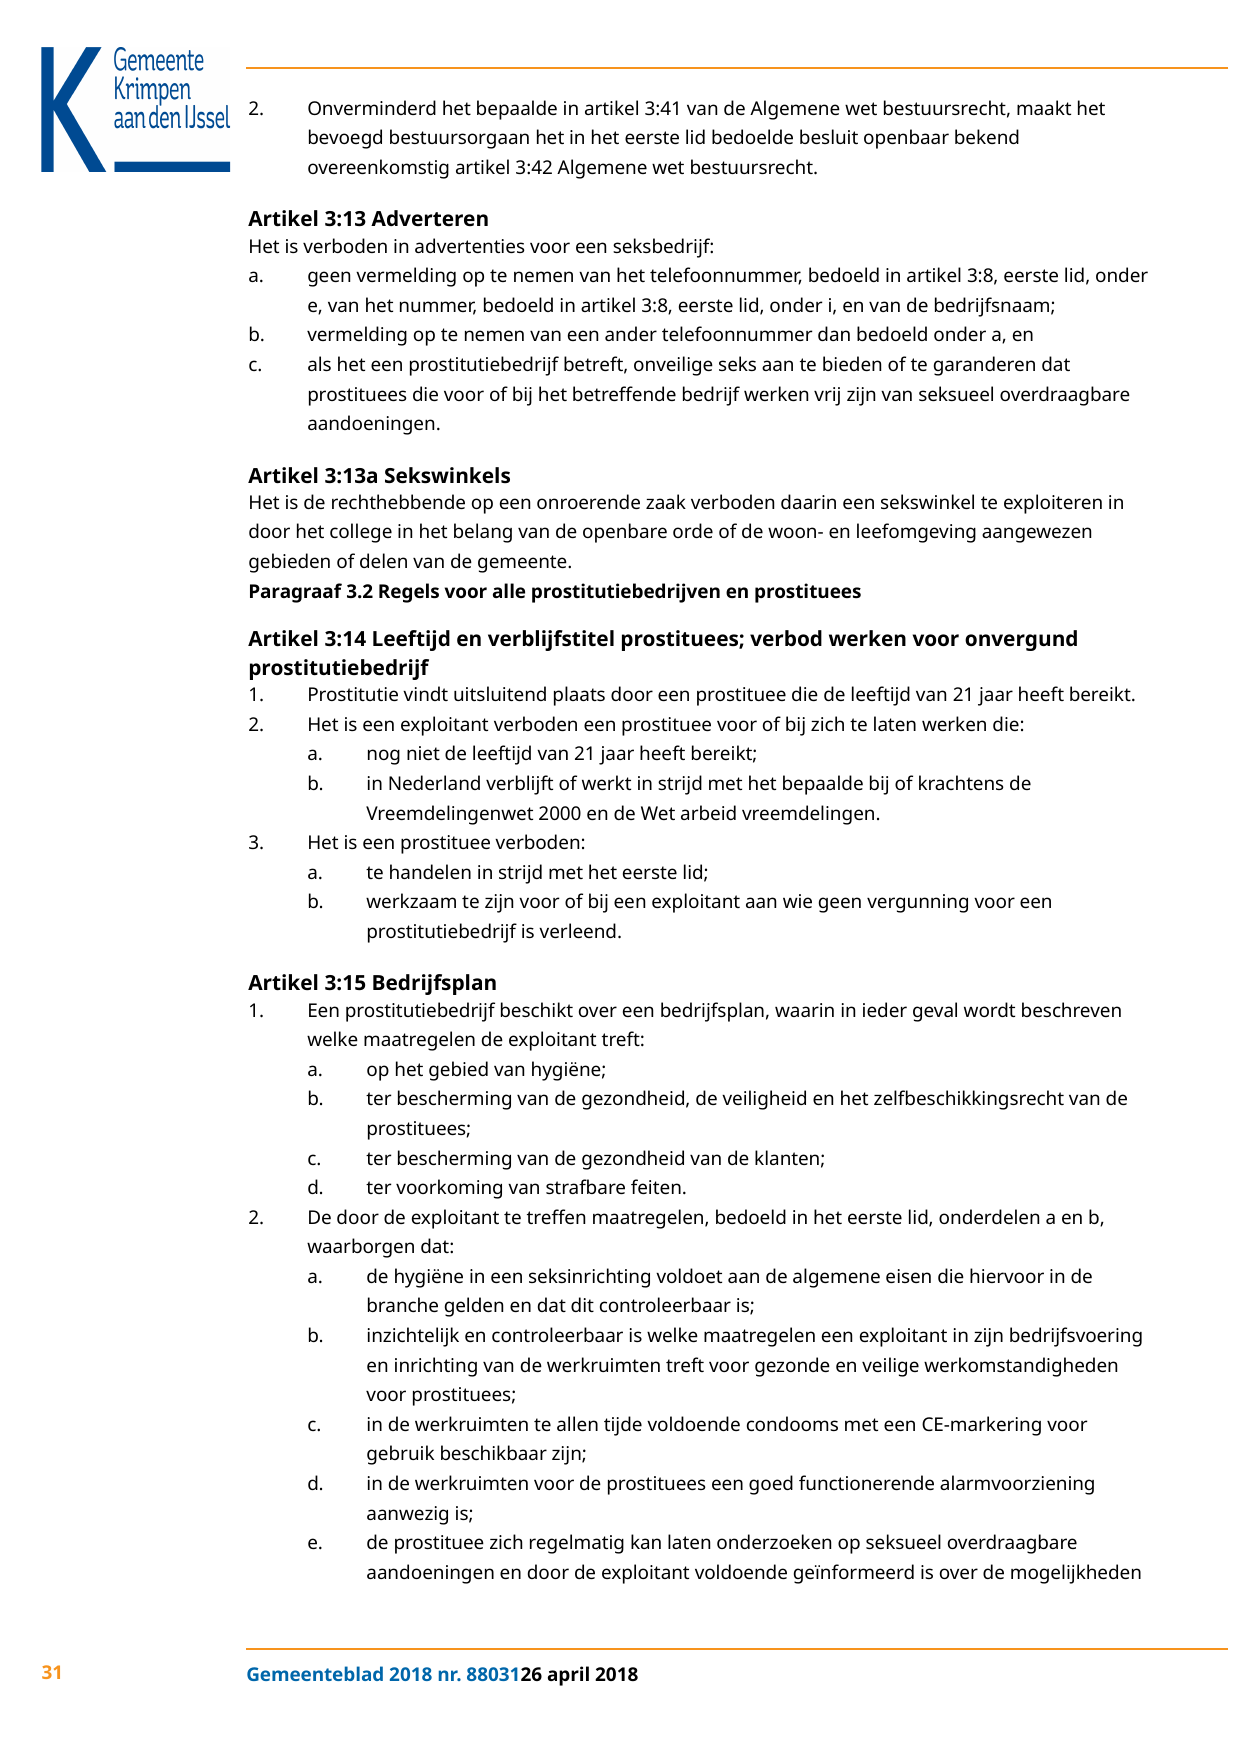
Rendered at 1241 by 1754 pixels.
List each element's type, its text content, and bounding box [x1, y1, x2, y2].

text Het is de rechthebbende op een onroerende zaak verboden daarin een sekswinkel te exploiteren in door het college in het belang van de openbare orde of de woon- en leefomgeving aangewezen gebieden of delen van de gemeente. [248, 489, 1152, 574]
list in de werkruimten te allen tijde voldoende condooms met een CE-markering voor gebruik beschikbaar zijn; [307, 1411, 1152, 1466]
list ter voorkoming van strafbare feiten. [307, 1174, 1152, 1200]
text Artikel 3:14 Leeftijd en verblijfstitel prostituees; verbod werken voor onvergund prostitutiebedrijf [248, 624, 1152, 681]
text Het is verboden in advertenties voor een seksbedrijf: [248, 233, 1152, 258]
list de hygiëne in een seksinrichting voldoet aan de algemene eisen die hiervoor in de branche gelden en dat dit controleerbaar is; [307, 1263, 1152, 1318]
list in de werkruimten voor de prostituees een goed functionerende alarmvoorziening aanwezig is; [307, 1470, 1152, 1526]
list vermelding op te nemen van een ander telefoonnummer dan bedoeld onder a, en [248, 322, 1152, 347]
list nog niet de leeftijd van 21 jaar heeft bereikt; [307, 741, 1152, 766]
list Onverminderd het bepaalde in artikel 3:41 van de Algemene wet bestuursrecht, maakt het bevoegd bestuursorgaan het in het eerste lid bedoelde besluit openbaar bekend overeenkomstig artikel 3:42 Algemene wet bestuursrecht. [248, 95, 1152, 180]
list Prostitutie vindt uitsluitend plaats door een prostituee die de leeftijd van 21 jaar heeft bereikt. [248, 681, 1152, 707]
text Paragraaf 3.2 Regels voor alle prostitutiebedrijven en prostituees [248, 578, 1152, 604]
list ter bescherming van de gezondheid van de klanten; [307, 1145, 1152, 1171]
text Artikel 3:13a Sekswinkels [248, 461, 1152, 489]
list geen vermelding op te nemen van het telefoonnummer, bedoeld in artikel 3:8, eerste lid, onder e, van het nummer, bedoeld in artikel 3:8, eerste lid, onder i, en van de bedrijfsnaam; [248, 262, 1152, 318]
list als het een prostitutiebedrijf betreft, onveilige seks aan te bieden of te garanderen dat prostituees die voor of bij het betreffende bedrijf werken vrij zijn van seksueel overdraagbare aandoeningen. [248, 351, 1152, 436]
list De door de exploitant te treffen maatregelen, bedoeld in het eerste lid, onderdelen a en b, waarborgen dat: [248, 1204, 1152, 1259]
list op het gebied van hygiëne; [307, 1056, 1152, 1082]
list Het is een exploitant verboden een prostituee voor of bij zich te laten werken die: [248, 711, 1152, 737]
list werkzaam te zijn voor of bij een exploitant aan wie geen vergunning voor een prostitutiebedrijf is verleend. [307, 888, 1152, 944]
picture [41, 47, 231, 172]
list de prostituee zich regelmatig kan laten onderzoeken op seksueel overdraagbare aandoeningen en door de exploitant voldoende geïnformeerd is over de mogelijkheden [307, 1529, 1152, 1585]
text Artikel 3:15 Bedrijfsplan [248, 968, 1152, 997]
list Een prostitutiebedrijf beschikt over een bedrijfsplan, waarin in ieder geval wordt beschreven welke maatregelen de exploitant treft: [248, 997, 1152, 1052]
list in Nederland verblijft of werkt in strijd met het bepaalde bij of krachtens de Vreemdelingenwet 2000 en de Wet arbeid vreemdelingen. [307, 770, 1152, 825]
text Artikel 3:13 Adverteren [248, 204, 1152, 233]
list te handelen in strijd met het eerste lid; [307, 859, 1152, 884]
list ter bescherming van de gezondheid, de veiligheid en het zelfbeschikkingsrecht van de prostituees; [307, 1086, 1152, 1141]
list Het is een prostituee verboden: [248, 829, 1152, 855]
list inzichtelijk en controleerbaar is welke maatregelen een exploitant in zijn bedrijfsvoering en inrichting van de werkruimten treft voor gezonde en veilige werkomstandigheden voor prostituees; [307, 1322, 1152, 1407]
